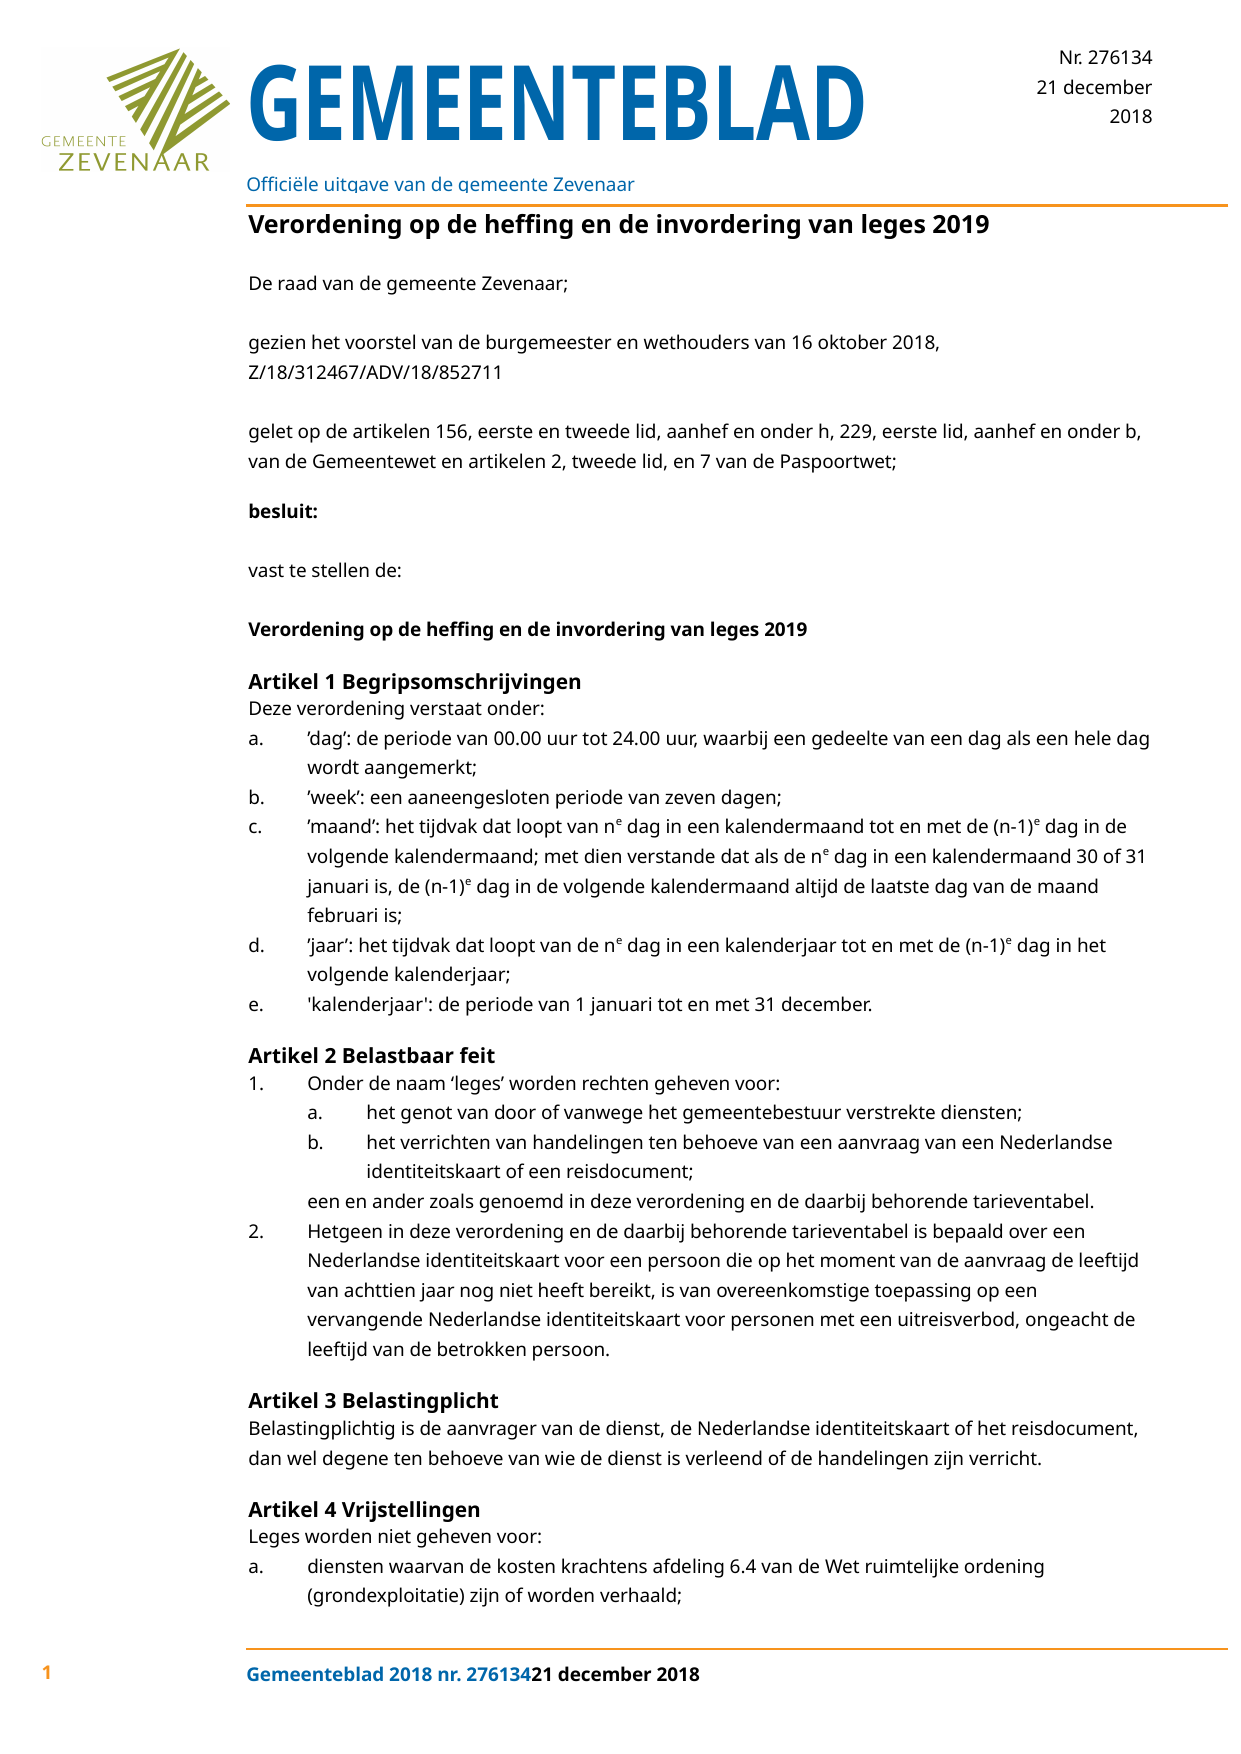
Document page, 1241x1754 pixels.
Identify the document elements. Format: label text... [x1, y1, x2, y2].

text Leges worden niet geheven voor: [248, 1523, 1152, 1549]
list een en ander zoals genoemd in deze verordening en de daarbij behorende tarieventabel. [248, 1188, 1152, 1214]
text Artikel 4 Vrijstellingen [248, 1495, 1152, 1523]
text besluit: [248, 498, 1152, 524]
list ’maand’: het tijdvak dat loopt van ne dag in een kalendermaand tot en met de (n-1)e dag in de volgende kalendermaand; met dien verstande dat als de ne dag in een kalendermaand 30 of 31 januari is, de (n-1)e dag in de volgende kalendermaand altijd de laatste dag van de maand februari is; [248, 814, 1152, 928]
list Onder de naam ‘leges’ worden rechten geheven voor: [248, 1070, 1152, 1096]
list het verrichten van handelingen ten behoeve van een aanvraag van een Nederlandse identiteitskaart of een reisdocument; [307, 1129, 1152, 1184]
text Artikel 3 Belastingplicht [248, 1387, 1152, 1415]
text Deze verordening verstaat onder: [248, 695, 1152, 721]
list ’jaar’: het tijdvak dat loopt van de ne dag in een kalenderjaar tot en met de (n-1)e dag in het volgende kalenderjaar; [248, 932, 1152, 987]
text Verordening op de heffing en de invordering van leges 2019 [248, 207, 1152, 241]
text vast te stellen de: [248, 557, 1152, 583]
text gezien het voorstel van de burgemeester en wethouders van 16 oktober 2018, Z/18/312467/ADV/18/852711 [248, 329, 1152, 385]
text Verordening op de heffing en de invordering van leges 2019 [248, 616, 1152, 642]
list Hetgeen in deze verordening en de daarbij behorende tarieventabel is bepaald over een Nederlandse identiteitskaart voor een persoon die op het moment van de aanvraag de leeftijd van achttien jaar nog niet heeft bereikt, is van overeenkomstige toepassing op een vervangende Nederlandse identiteitskaart voor personen met een uitreisverbod, ongeacht de leeftijd van de betrokken persoon. [248, 1218, 1152, 1362]
text De raad van de gemeente Zevenaar; [248, 270, 1152, 296]
list ’week’: een aaneengesloten periode van zeven dagen; [248, 784, 1152, 810]
list 'kalenderjaar': de periode van 1 januari tot en met 31 december. [248, 991, 1152, 1017]
text Artikel 1 Begripsomschrijvingen [248, 667, 1152, 695]
list het genot van door of vanwege het gemeentebestuur verstrekte diensten; [307, 1099, 1152, 1125]
picture [41, 47, 231, 172]
text gelet op de artikelen 156, eerste en tweede lid, aanhef en onder h, 229, eerste lid, aanhef en onder b, van de Gemeentewet en artikelen 2, tweede lid, en 7 van de Paspoortwet; [248, 418, 1152, 473]
list ’dag’: de periode van 00.00 uur tot 24.00 uur, waarbij een gedeelte van een dag als een hele dag wordt aangemerkt; [248, 725, 1152, 780]
list diensten waarvan de kosten krachtens afdeling 6.4 van de Wet ruimtelijke ordening (grondexploitatie) zijn of worden verhaald; [248, 1553, 1152, 1608]
text Artikel 2 Belastbaar feit [248, 1042, 1152, 1070]
text Belastingplichtig is de aanvrager van de dienst, de Nederlandse identiteitskaart of het reisdocument, dan wel degene ten behoeve van wie de dienst is verleend of de handelingen zijn verricht. [248, 1415, 1152, 1470]
